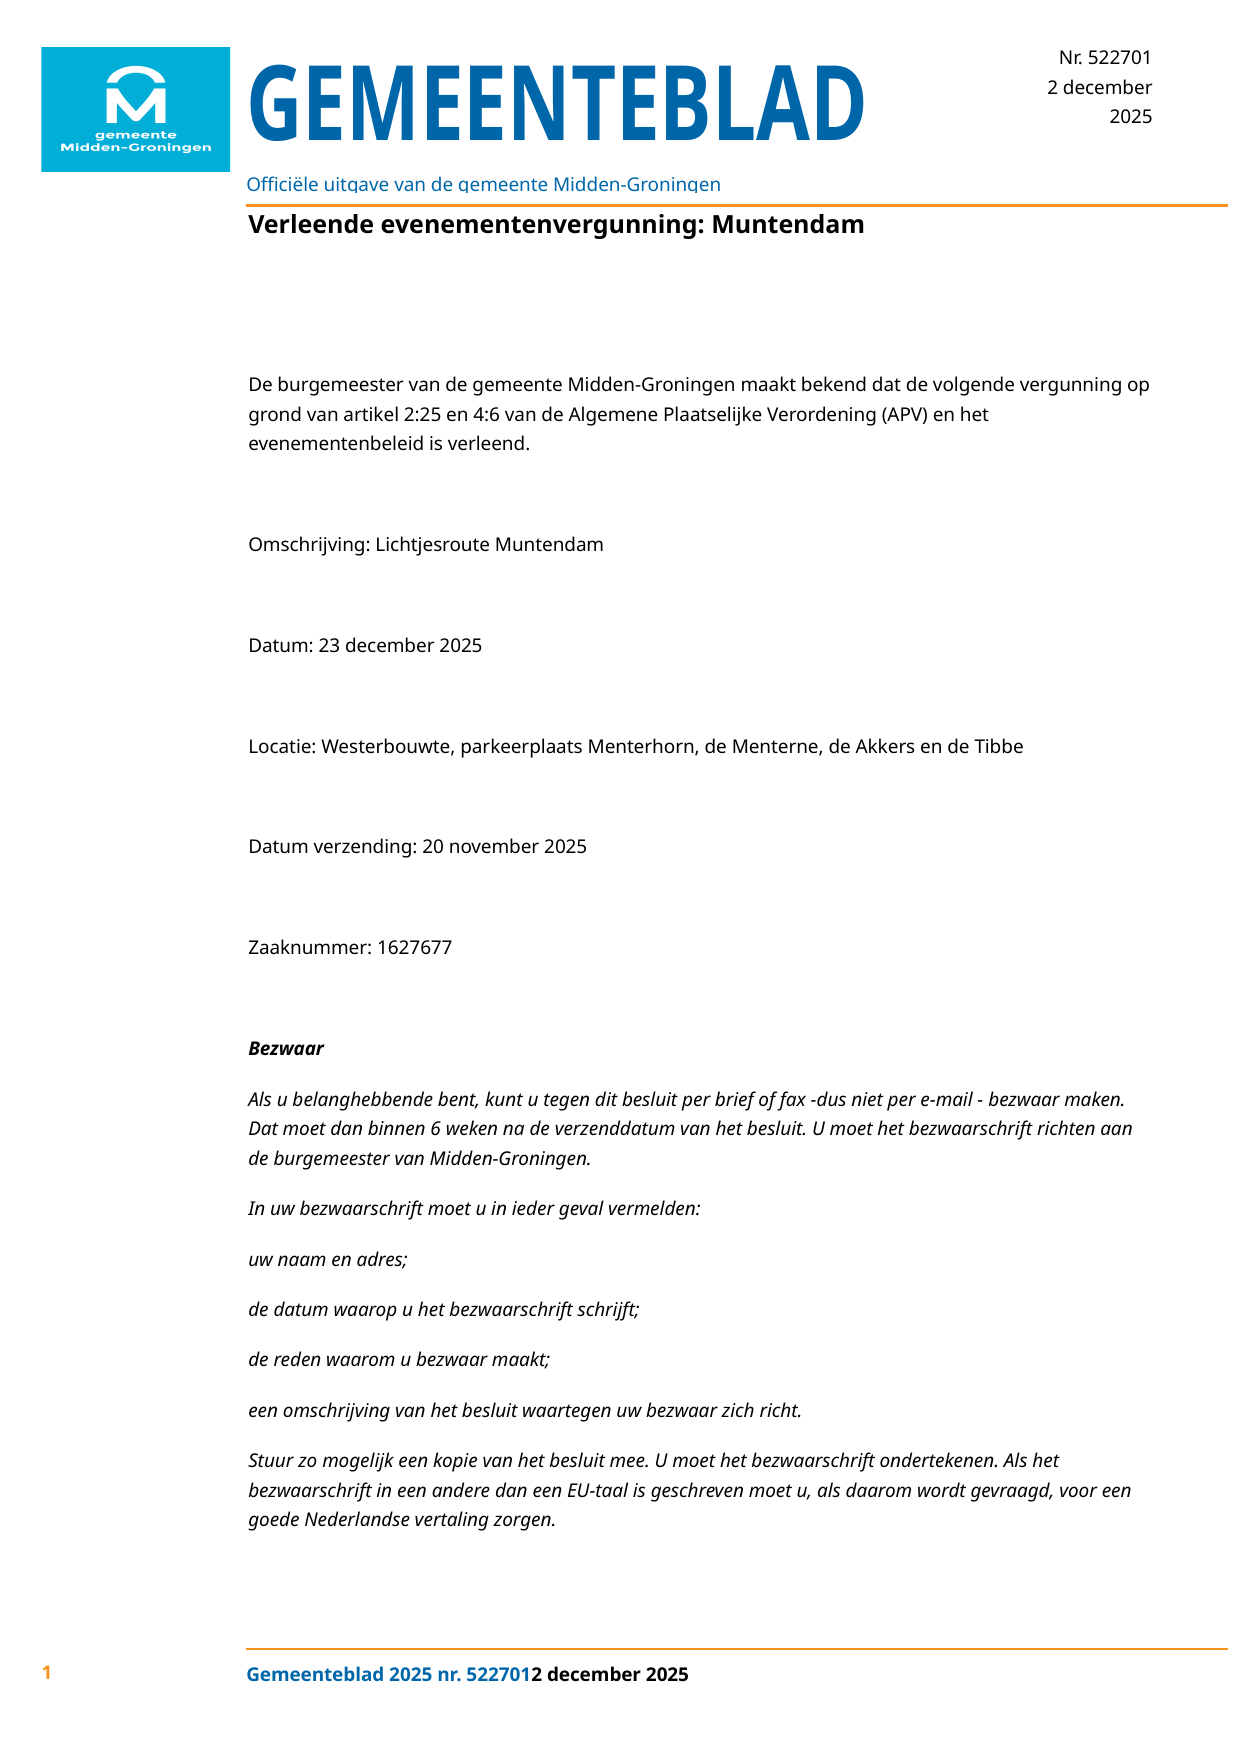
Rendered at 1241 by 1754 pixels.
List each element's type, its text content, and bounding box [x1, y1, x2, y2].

text Stuur zo mogelijk een kopie van het besluit mee. U moet het bezwaarschrift ondertekenen. Als het bezwaarschrift in een andere dan een EU-taal is geschreven moet u, als daarom wordt gevraagd, voor een goede Nederlandse vertaling zorgen. [248, 1447, 1152, 1532]
picture [108, 66, 164, 82]
text Verleende evenementenvergunning: Muntendam [248, 207, 1152, 241]
picture [184, 146, 190, 153]
text Zaaknummer: 1627677 [248, 934, 1152, 960]
text Bezwaar [248, 1035, 1152, 1061]
picture [107, 89, 165, 122]
text een omschrijving van het besluit waartegen uw bezwaar zich richt. [248, 1397, 1152, 1423]
text Als u belanghebbende bent, kunt u tegen dit besluit per brief of fax -dus niet per e-mail - bezwaar maken. Dat moet dan binnen 6 weken na de verzenddatum van het besluit. U moet het bezwaarschrift richten aan de burgemeester van Midden-Groningen. [248, 1086, 1152, 1171]
text uw naam en adres; [248, 1246, 1152, 1271]
text In uw bezwaarschrift moet u in ieder geval vermelden: [248, 1195, 1152, 1221]
text de datum waarop u het bezwaarschrift schrijft; [248, 1296, 1152, 1322]
text Omschrijving: Lichtjesroute Muntendam [248, 531, 1152, 557]
text De burgemeester van de gemeente Midden-Groningen maakt bekend dat de volgende vergunning op grond van artikel 2:25 en 4:6 van de Algemene Plaatselijke Verordening (APV) en het evenementenbeleid is verleend. [248, 371, 1152, 456]
text Datum: 23 december 2025 [248, 632, 1152, 658]
text de reden waarom u bezwaar maakt; [248, 1347, 1152, 1372]
text Locatie: Westerbouwte, parkeerplaats Menterhorn, de Menterne, de Akkers en de Tibbe [248, 733, 1152, 758]
text Datum verzending: 20 november 2025 [248, 834, 1152, 859]
